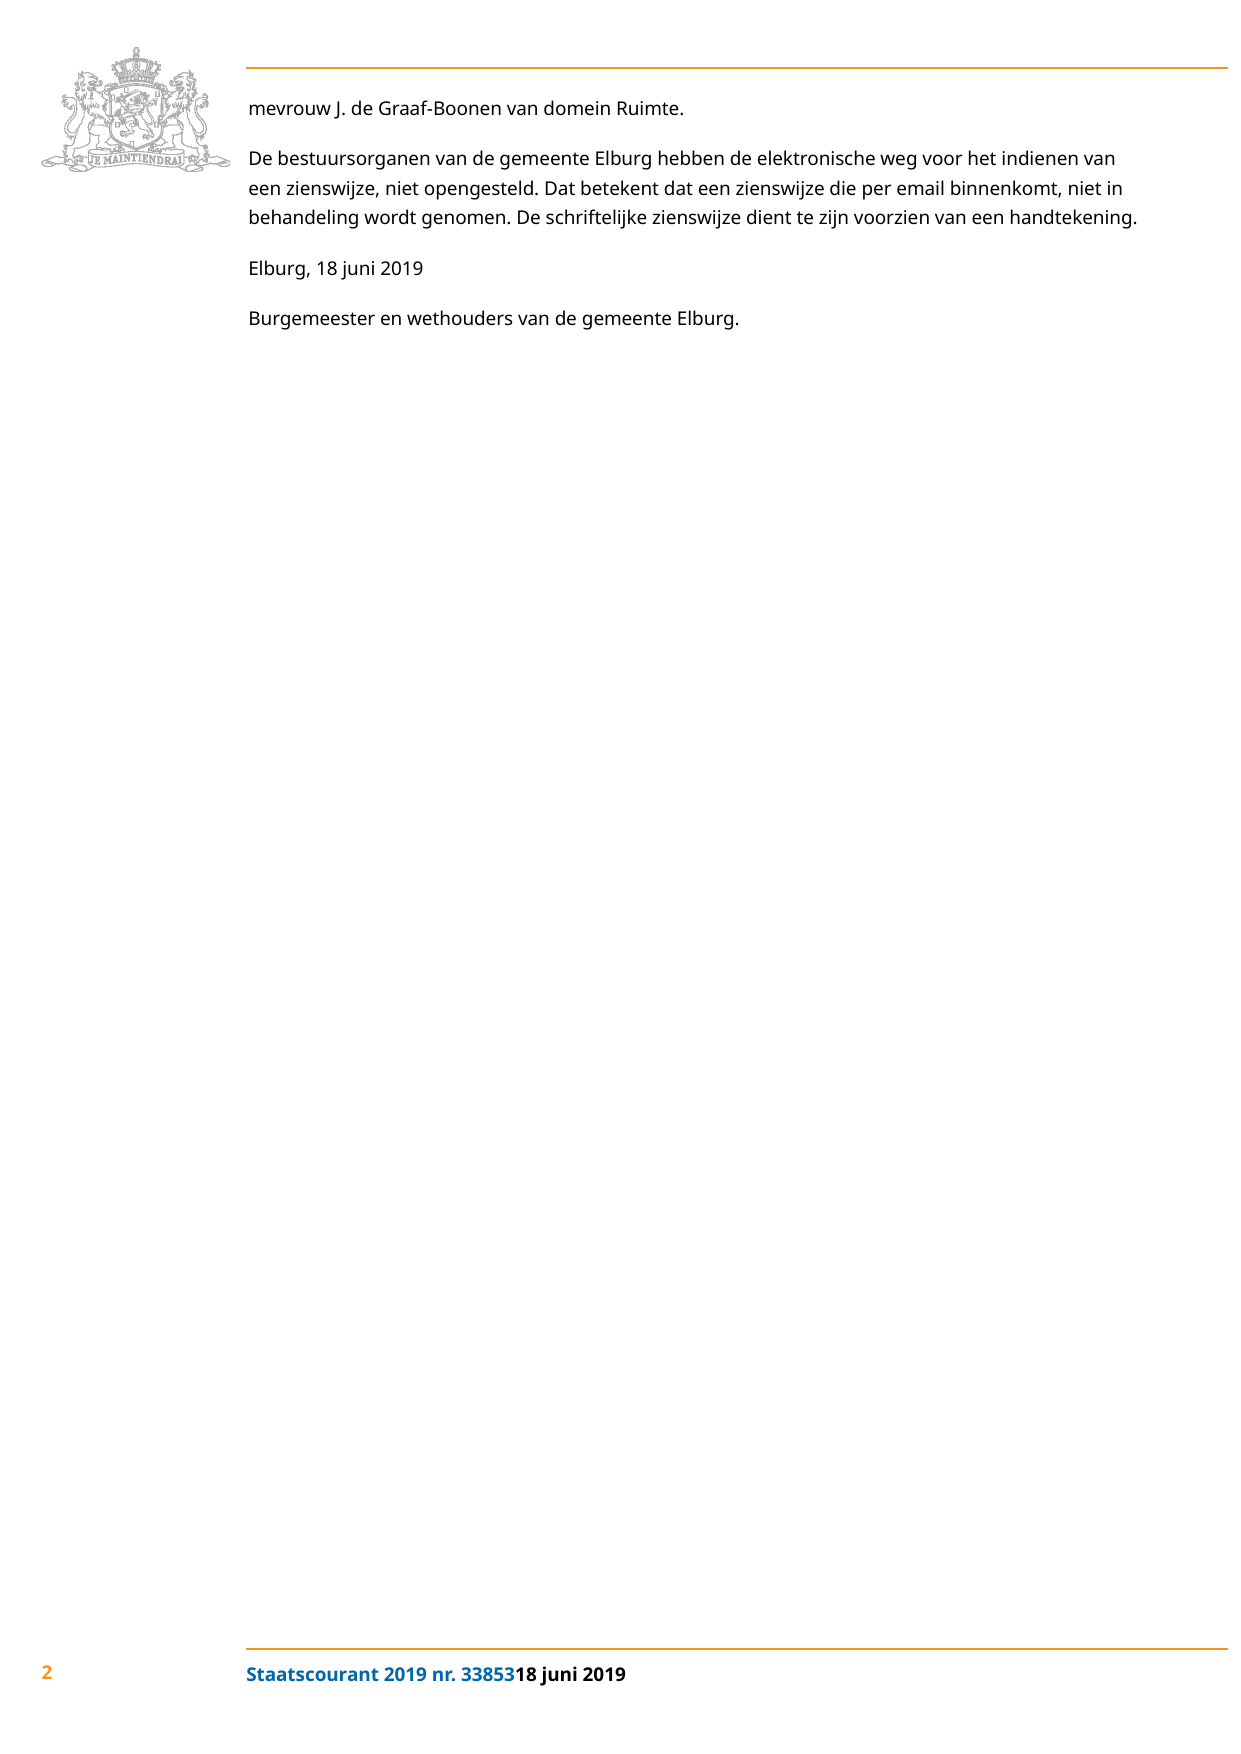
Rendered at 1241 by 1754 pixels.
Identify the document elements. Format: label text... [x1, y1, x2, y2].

text Elburg, 18 juni 2019 [248, 255, 1152, 281]
text mevrouw J. de Graaf-Boonen van domein Ruimte. [248, 95, 1152, 121]
text Burgemeester en wethouders van de gemeente Elburg. [248, 305, 1152, 331]
text De bestuursorganen van de gemeente Elburg hebben de elektronische weg voor het indienen van een zienswijze, niet opengesteld. Dat betekent dat een zienswijze die per email binnenkomt, niet in behandeling wordt genomen. De schriftelijke zienswijze dient te zijn voorzien van een handtekening. [248, 145, 1152, 230]
picture [41, 47, 231, 172]
